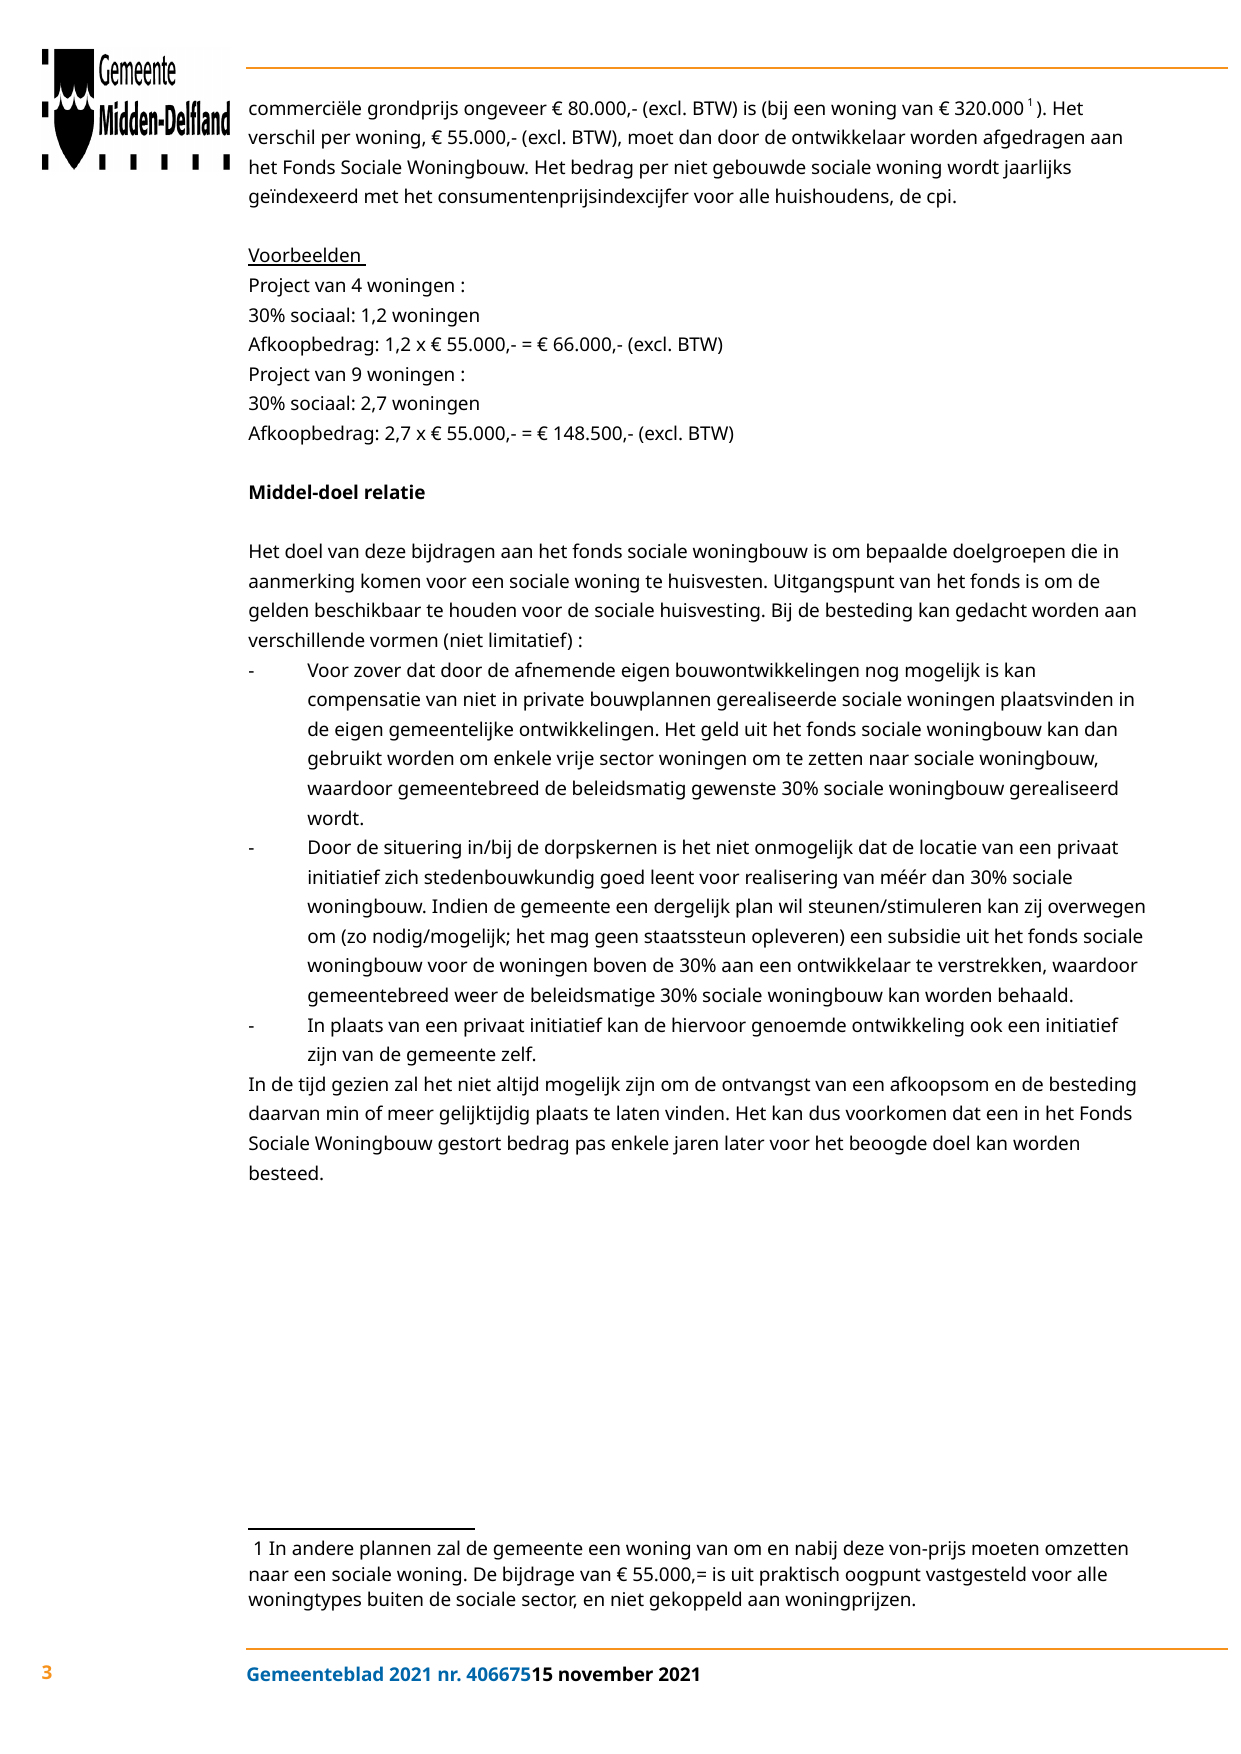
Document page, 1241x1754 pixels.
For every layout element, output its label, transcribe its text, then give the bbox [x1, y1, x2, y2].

text Afkoopbedrag: 2,7 x € 55.000,- = € 148.500,- (excl. BTW) [248, 420, 1152, 446]
text commerciële grondprijs ongeveer € 80.000,- (excl. BTW) is (bij een woning van € 320.000). Het verschil per woning, € 55.000,- (excl. BTW), moet dan door de ontwikkelaar worden afgedragen aan het Fonds Sociale Woningbouw. Het bedrag per niet gebouwde sociale woning wordt jaarlijks geïndexeerd met het consumentenprijsindexcijfer voor alle huishoudens, de cpi. [248, 95, 1152, 209]
text In de tijd gezien zal het niet altijd mogelijk zijn om de ontvangst van een afkoopsom en de besteding daarvan min of meer gelijktijdig plaats te laten vinden. Het kan dus voorkomen dat een in het Fonds Sociale Woningbouw gestort bedrag pas enkele jaren later voor het beoogde doel kan worden besteed. [248, 1071, 1152, 1186]
text 30% sociaal: 1,2 woningen [248, 302, 1152, 328]
text Het doel van deze bijdragen aan het fonds sociale woningbouw is om bepaalde doelgroepen die in aanmerking komen voor een sociale woning te huisvesten. Uitgangspunt van het fonds is om de gelden beschikbaar te houden voor de sociale huisvesting. Bij de besteding kan gedacht worden aan verschillende vormen (niet limitatief) : [248, 538, 1152, 653]
text Voorbeelden [248, 243, 1152, 268]
list Voor zover dat door de afnemende eigen bouwontwikkelingen nog mogelijk is kan compensatie van niet in private bouwplannen gerealiseerde sociale woningen plaatsvinden in de eigen gemeentelijke ontwikkelingen. Het geld uit het fonds sociale woningbouw kan dan gebruikt worden om enkele vrije sector woningen om te zetten naar sociale woningbouw, waardoor gemeentebreed de beleidsmatig gewenste 30% sociale woningbouw gerealiseerd wordt. [248, 657, 1152, 831]
text Middel-doel relatie [248, 479, 1152, 505]
text In andere plannen zal de gemeente een woning van om en nabij deze von-prijs moeten omzetten naar een sociale woning. De bijdrage van € 55.000,= is uit praktisch oogpunt vastgesteld voor alle woningtypes buiten de sociale sector, en niet gekoppeld aan woningprijzen. [248, 1535, 1152, 1612]
list Door de situering in/bij de dorpskernen is het niet onmogelijk dat de locatie van een privaat initiatief zich stedenbouwkundig goed leent voor realisering van méér dan 30% sociale woningbouw. Indien de gemeente een dergelijk plan wil steunen/stimuleren kan zij overwegen om (zo nodig/mogelijk; het mag geen staatssteun opleveren) een subsidie uit het fonds sociale woningbouw voor de woningen boven de 30% aan een ontwikkelaar te verstrekken, waardoor gemeentebreed weer de beleidsmatige 30% sociale woningbouw kan worden behaald. [248, 834, 1152, 1008]
text Project van 9 woningen : [248, 361, 1152, 387]
text Project van 4 woningen : [248, 272, 1152, 298]
text Afkoopbedrag: 1,2 x € 55.000,- = € 66.000,- (excl. BTW) [248, 331, 1152, 357]
picture [41, 47, 231, 172]
text 30% sociaal: 2,7 woningen [248, 391, 1152, 416]
list In plaats van een privaat initiatief kan de hiervoor genoemde ontwikkeling ook een initiatief zijn van de gemeente zelf. [248, 1012, 1152, 1067]
